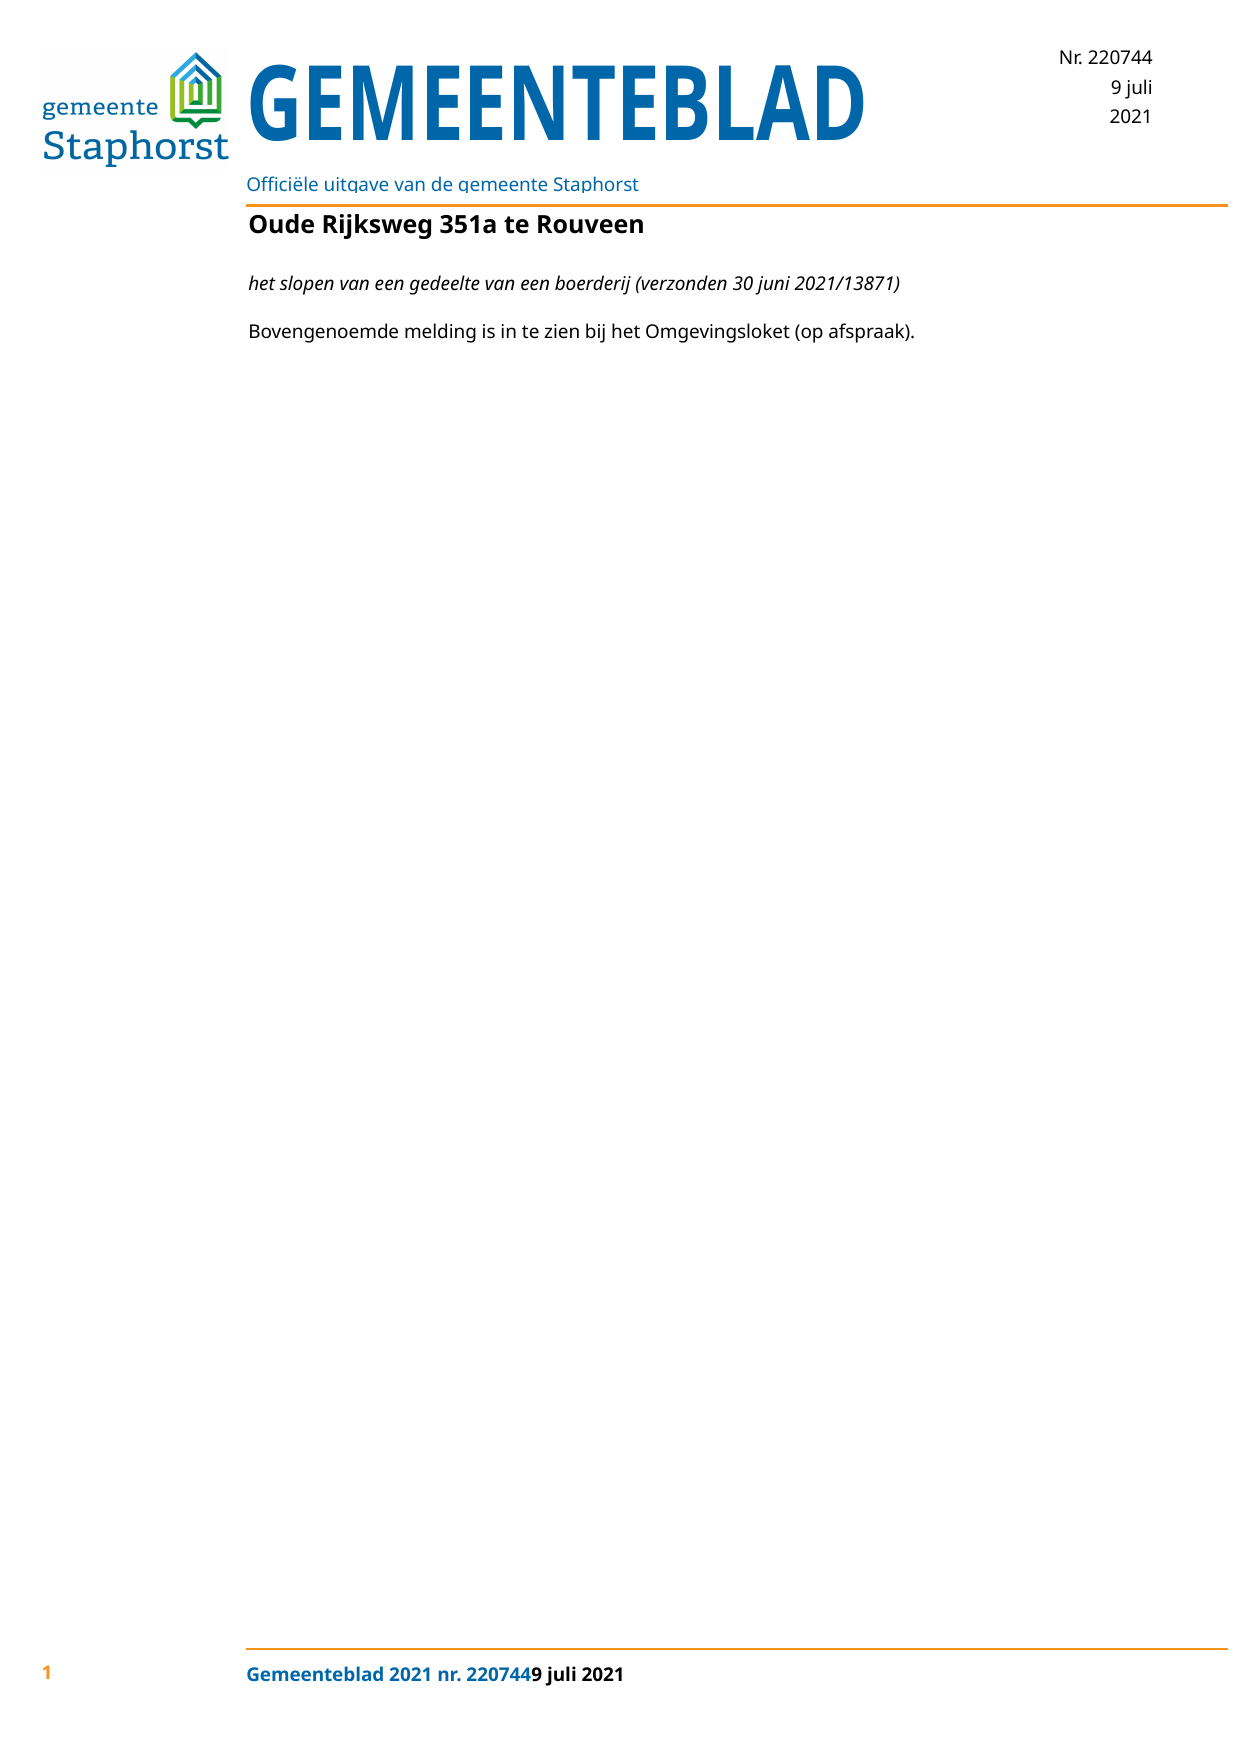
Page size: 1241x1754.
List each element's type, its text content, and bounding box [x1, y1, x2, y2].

text het slopen van een gedeelte van een boerderij (verzonden 30 juni 2021/13871) [248, 270, 1152, 296]
picture [41, 47, 231, 172]
text Oude Rijksweg 351a te Rouveen [248, 207, 1152, 241]
text Bovengenoemde melding is in te zien bij het Omgevingsloket (op afspraak). [248, 318, 1152, 344]
